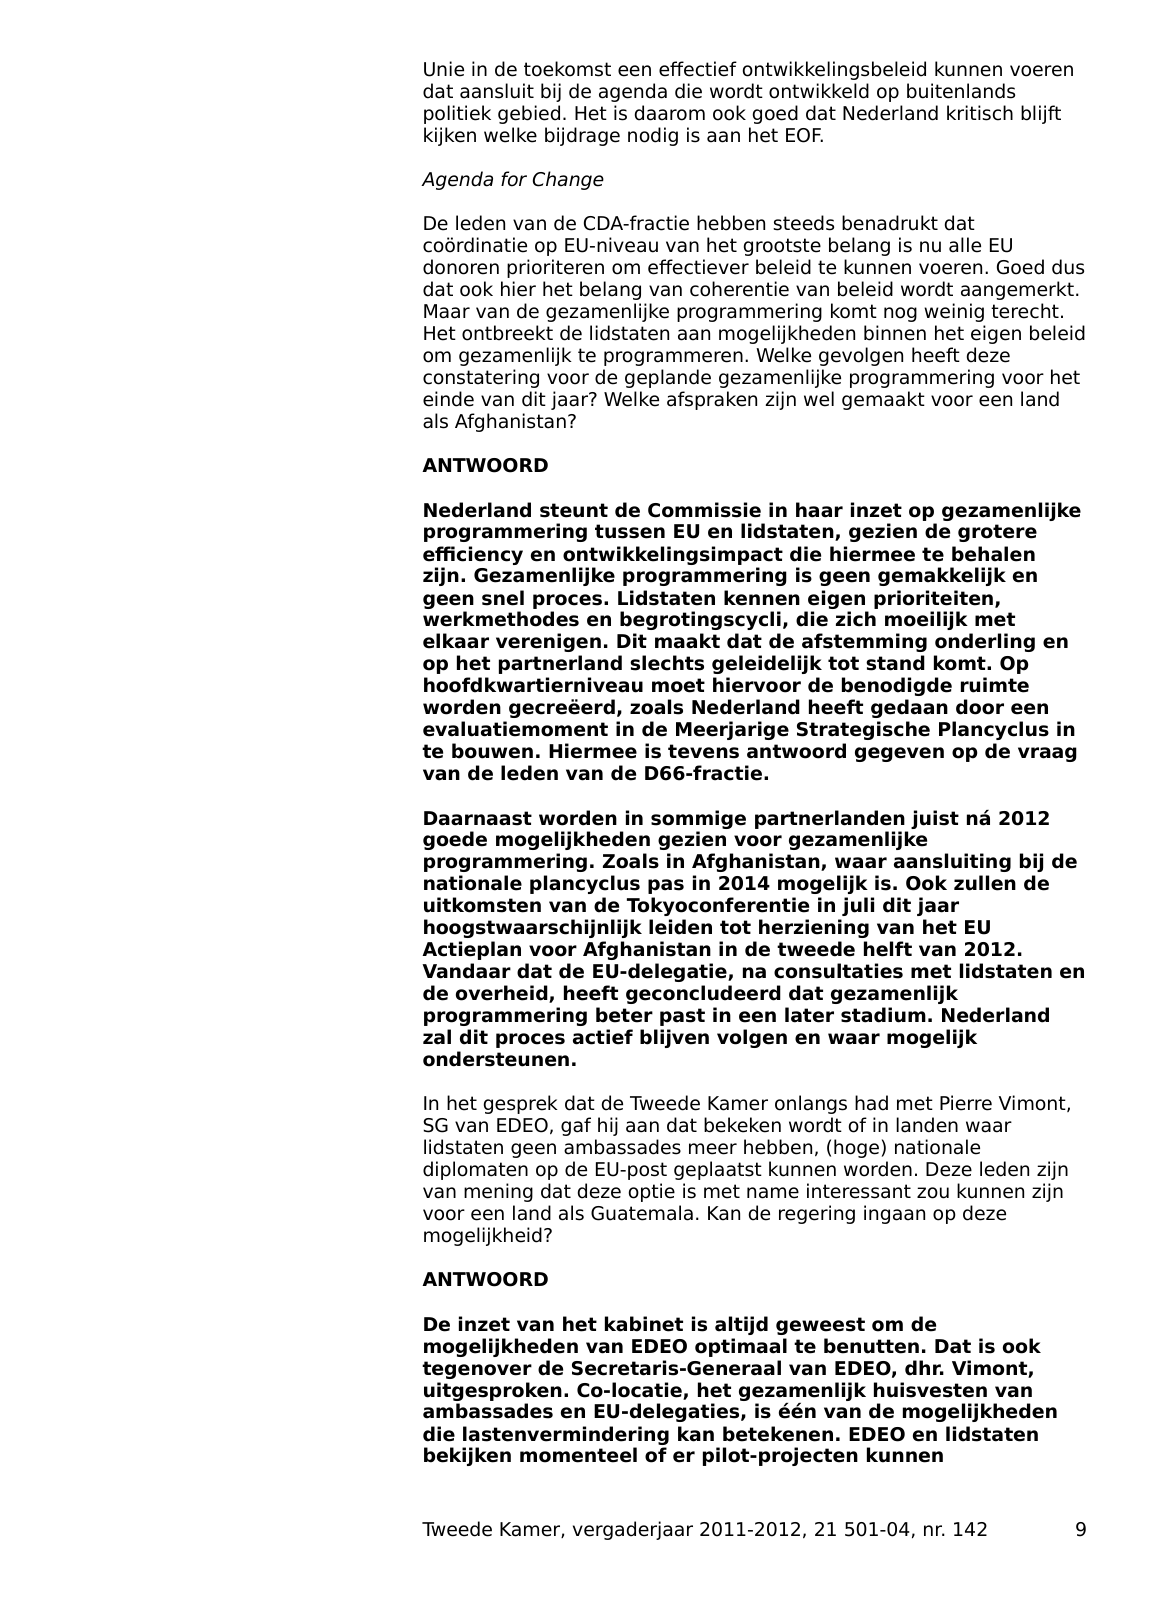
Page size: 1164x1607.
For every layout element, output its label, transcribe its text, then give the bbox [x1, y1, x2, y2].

text In het gesprek dat de Tweede Kamer onlangs had met Pierre Vimont, SG van EDEO, gaf hij aan dat bekeken wordt of in landen waar lidstaten geen ambassades meer hebben, (hoge) nationale diplomaten op de EU-post geplaatst kunnen worden. Deze leden zijn van mening dat deze optie is met name interessant zou kunnen zijn voor een land als Guatemala. Kan de regering ingaan op deze mogelijkheid? [422, 1093, 1087, 1247]
text Unie in de toekomst een effectief ontwikkelingsbeleid kunnen voeren dat aansluit bij de agenda die wordt ontwikkeld op buitenlands politiek gebied. Het is daarom ook goed dat Nederland kritisch blijft kijken welke bijdrage nodig is aan het EOF. [422, 59, 1087, 147]
text De leden van de CDA-fractie hebben steeds benadrukt dat coördinatie op EU-niveau van het grootste belang is nu alle EU donoren prioriteren om effectiever beleid te kunnen voeren. Goed dus dat ook hier het belang van coherentie van beleid wordt aangemerkt. Maar van de gezamenlijke programmering komt nog weinig terecht. Het ontbreekt de lidstaten aan mogelijkheden binnen het eigen beleid om gezamenlijk te programmeren. Welke gevolgen heeft deze constatering voor de geplande gezamenlijke programmering voor het einde van dit jaar? Welke afspraken zijn wel gemaakt voor een land als Afghanistan? [422, 213, 1087, 433]
text De inzet van het kabinet is altijd geweest om de mogelijkheden van EDEO optimaal te benutten. Dat is ook tegenover de Secretaris-Generaal van EDEO, dhr. Vimont, uitgesproken. Co-locatie, het gezamenlijk huisvesten van ambassades en EU-delegaties, is één van de mogelijkheden die lastenvermindering kan betekenen. EDEO en lidstaten bekijken momenteel of er pilot-projecten kunnen [422, 1313, 1087, 1467]
text Daarnaast worden in sommige partnerlanden juist ná 2012 goede mogelijkheden gezien voor gezamenlijke programmering. Zoals in Afghanistan, waar aansluiting bij de nationale plancyclus pas in 2014 mogelijk is. Ook zullen de uitkomsten van de Tokyoconferentie in juli dit jaar hoogstwaarschijnlijk leiden tot herziening van het EU Actieplan voor Afghanistan in de tweede helft van 2012. Vandaar dat de EU-delegatie, na consultaties met lidstaten en de overheid, heeft geconcludeerd dat gezamenlijk programmering beter past in een later stadium. Nederland zal dit proces actief blijven volgen en waar mogelijk ondersteunen. [422, 807, 1087, 1071]
subtitle ANTWOORD [422, 455, 1087, 477]
subtitle ANTWOORD [422, 1269, 1087, 1291]
subtitle Agenda for Change [422, 169, 1087, 191]
text Nederland steunt de Commissie in haar inzet op gezamenlijke programmering tussen EU en lidstaten, gezien de grotere efficiency en ontwikkelingsimpact die hiermee te behalen zijn. Gezamenlijke programmering is geen gemakkelijk en geen snel proces. Lidstaten kennen eigen prioriteiten, werkmethodes en begrotingscycli, die zich moeilijk met elkaar verenigen. Dit maakt dat de afstemming onderling en op het partnerland slechts geleidelijk tot stand komt. Op hoofdkwartierniveau moet hiervoor de benodigde ruimte worden gecreëerd, zoals Nederland heeft gedaan door een evaluatiemoment in de Meerjarige Strategische Plancyclus in te bouwen. Hiermee is tevens antwoord gegeven op de vraag van de leden van de D66-fractie. [422, 499, 1087, 785]
